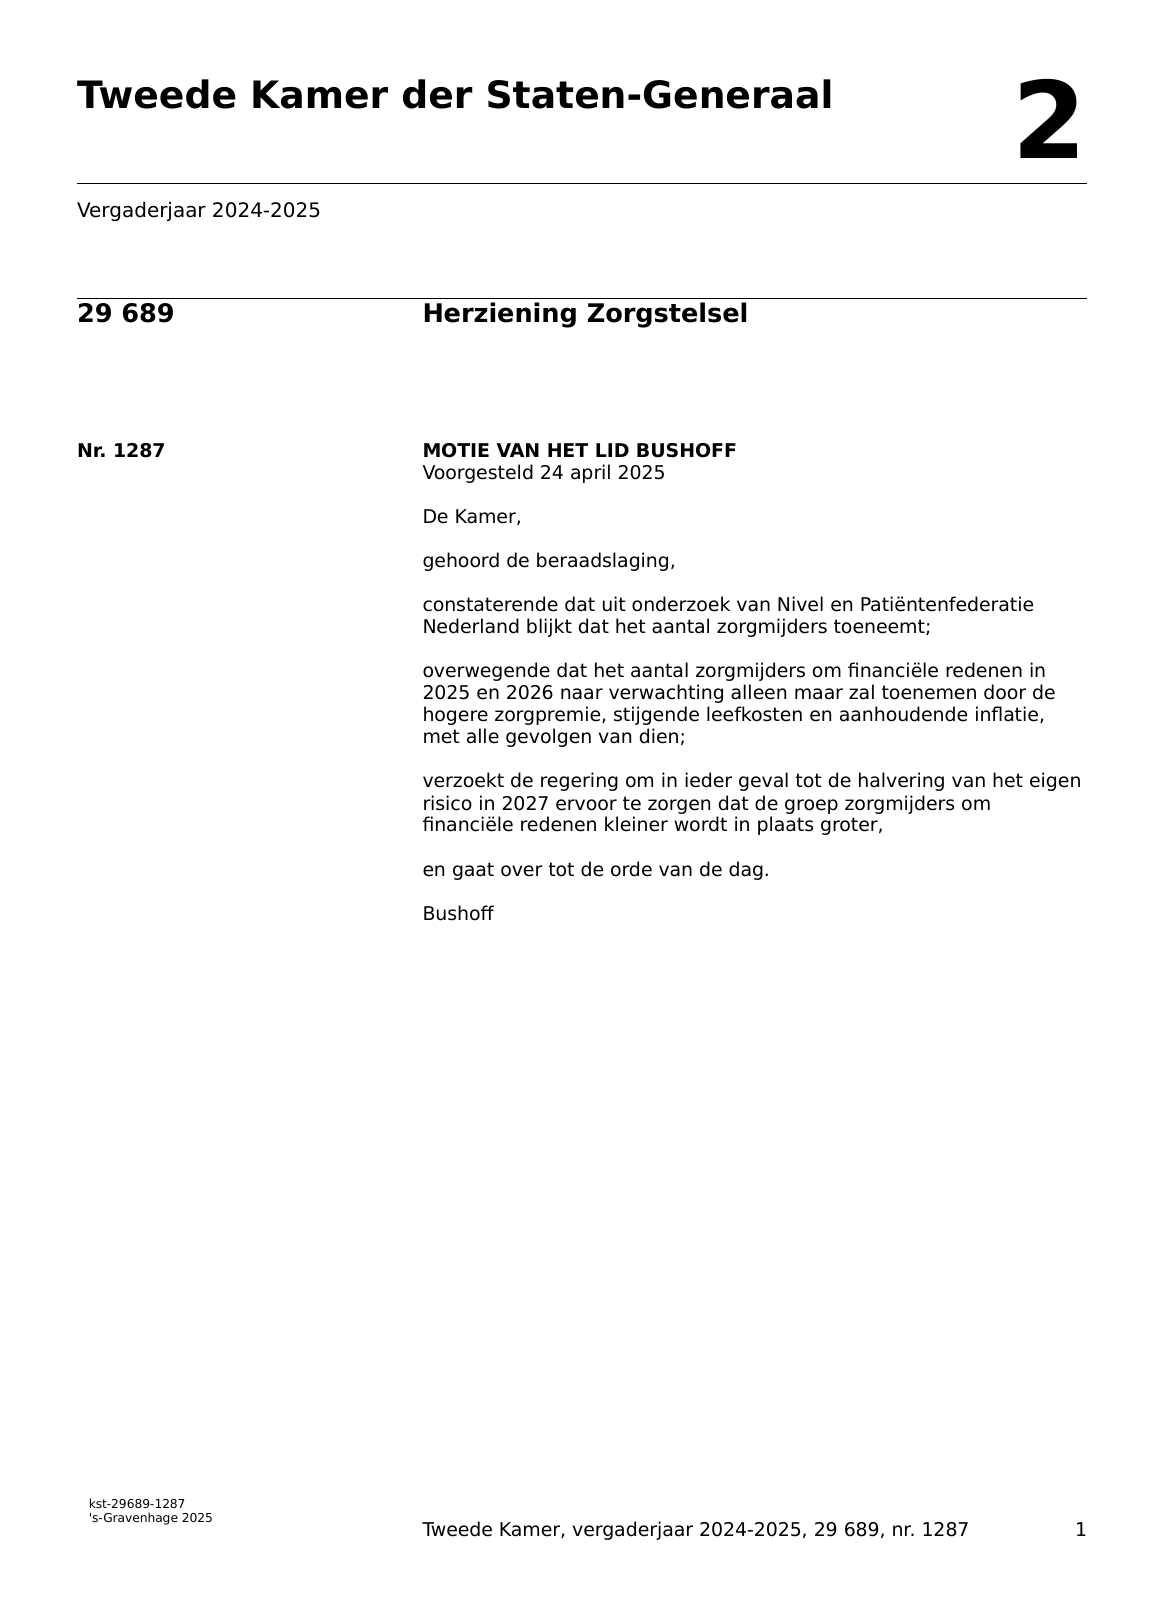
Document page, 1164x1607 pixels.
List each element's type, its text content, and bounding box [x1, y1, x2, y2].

text verzoekt de regering om in ieder geval tot de halvering van het eigen risico in 2027 ervoor te zorgen dat de groep zorgmijders om financiële redenen kleiner wordt in plaats groter, [422, 770, 1087, 836]
table_cell Vergaderjaar 2024-2025 [77, 184, 1087, 298]
table_header 2 [886, 59, 1087, 183]
text overwegende dat het aantal zorgmijders om financiële redenen in 2025 en 2026 naar verwachting alleen maar zal toenemen door de hogere zorgpremie, stijgende leefkosten en aanhoudende inflatie, met alle gevolgen van dien; [422, 660, 1087, 748]
text en gaat over tot de orde van de dag. [422, 858, 1087, 881]
text De Kamer, [422, 506, 1087, 528]
text gehoord de beraadslaging, [422, 550, 1087, 572]
text Bushoff [422, 903, 1087, 925]
table_header Tweede Kamer der Staten-Generaal [77, 59, 886, 183]
subtitle 29 689 Herziening Zorgstelsel [77, 299, 1087, 329]
text constaterende dat uit onderzoek van Nivel en Patiëntenfederatie Nederland blijkt dat het aantal zorgmijders toeneemt; [422, 594, 1087, 638]
subtitle Nr. 1287 MOTIE VAN HET LID BUSHOFF [77, 440, 1087, 462]
text 's-Gravenhage 2025 [88, 1511, 323, 1525]
text kst-29689-1287 [88, 1497, 323, 1511]
text Voorgesteld 24 april 2025 [422, 462, 1087, 484]
